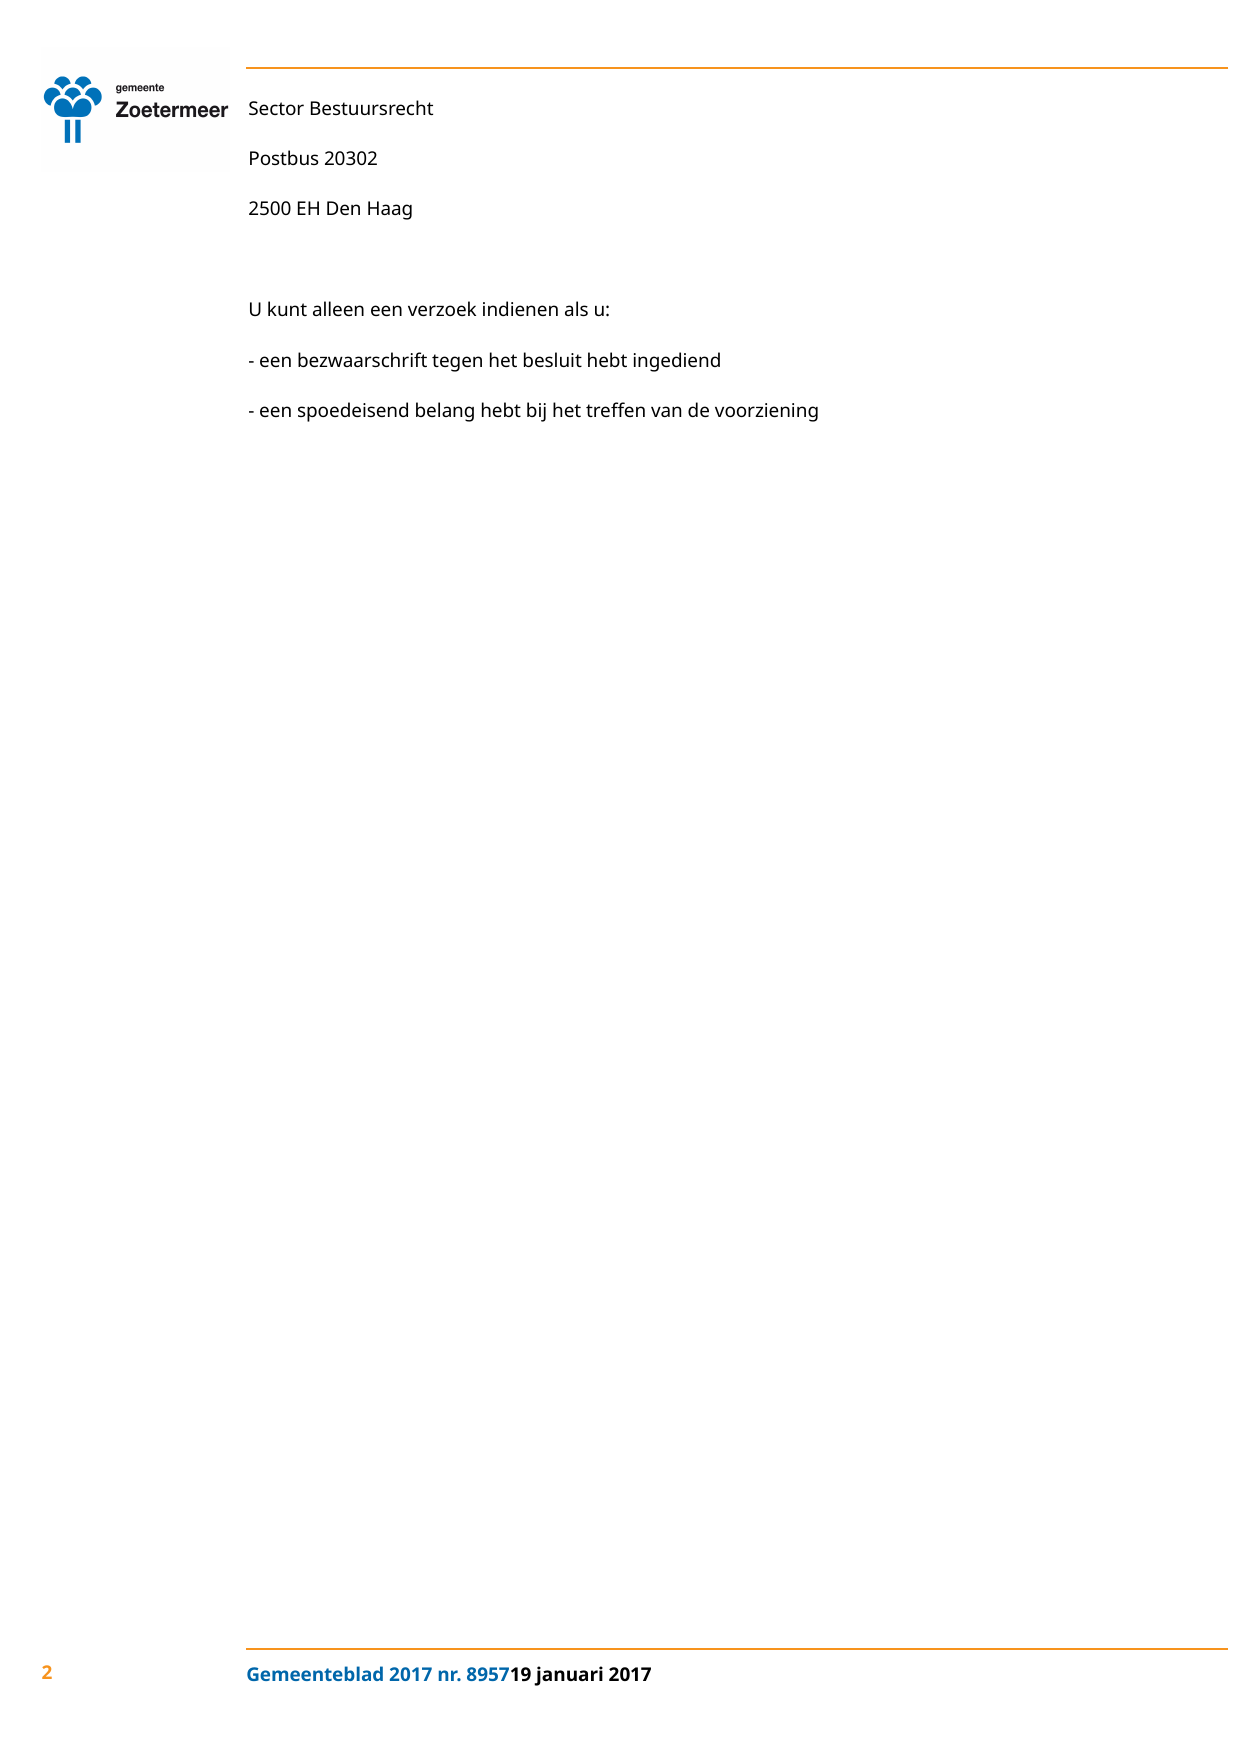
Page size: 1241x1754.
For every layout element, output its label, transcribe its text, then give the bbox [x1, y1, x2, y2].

text - een spoedeisend belang hebt bij het treffen van de voorziening [248, 397, 1152, 423]
text 2500 EH Den Haag [248, 196, 1152, 221]
text Sector Bestuursrecht [248, 95, 1152, 121]
text - een bezwaarschrift tegen het besluit hebt ingediend [248, 347, 1152, 373]
text U kunt alleen een verzoek indienen als u: [248, 296, 1152, 322]
picture [41, 47, 231, 172]
text Postbus 20302 [248, 145, 1152, 171]
